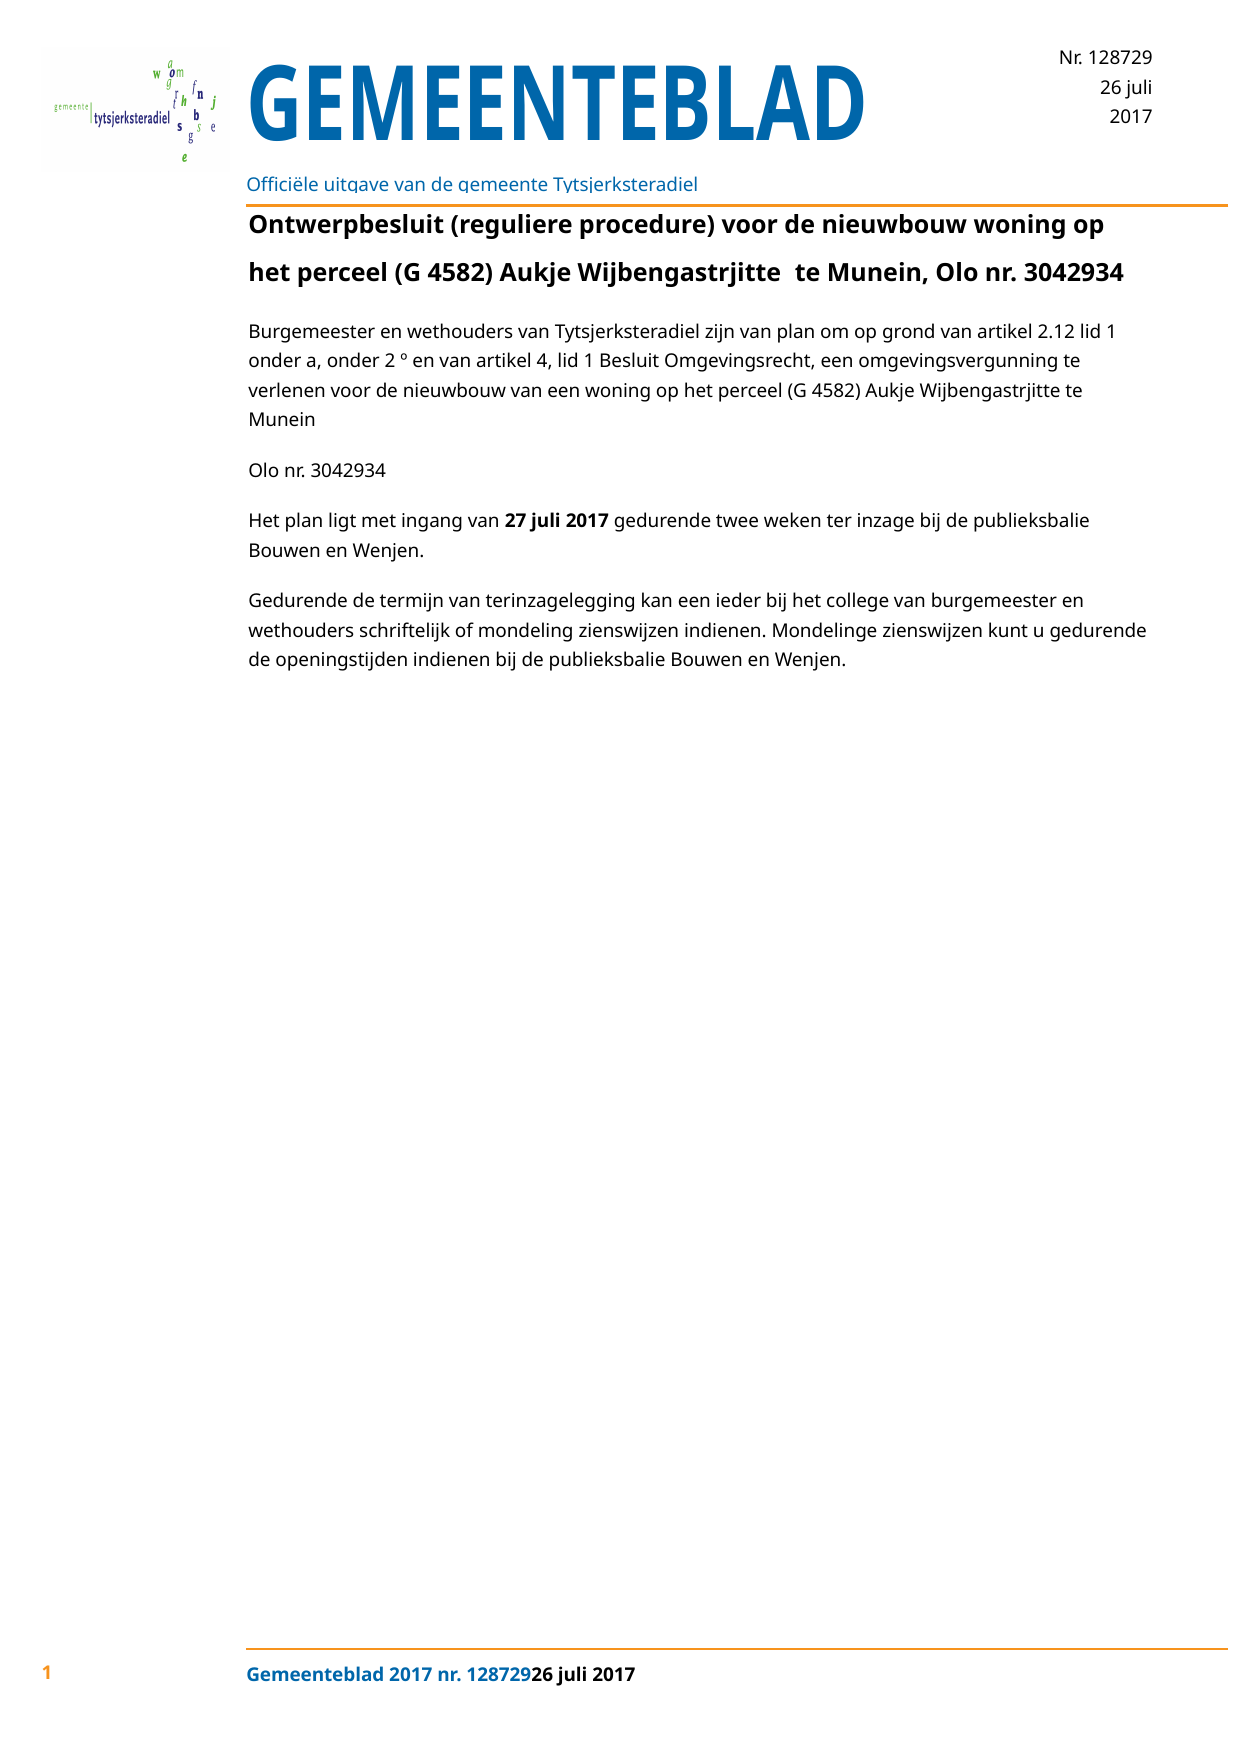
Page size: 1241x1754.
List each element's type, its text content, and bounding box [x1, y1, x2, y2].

text Gedurende de termijn van terinzagelegging kan een ieder bij het college van burgemeester en wethouders schriftelijk of mondeling zienswijzen indienen. Mondelinge zienswijzen kunt u gedurende de openingstijden indienen bij de publieksbalie Bouwen en Wenjen. [248, 587, 1152, 672]
picture [41, 47, 231, 172]
text Olo nr. 3042934 [248, 457, 1152, 483]
text Het plan ligt met ingang van 27 juli 2017 gedurende twee weken ter inzage bij de publieksbalie Bouwen en Wenjen. [248, 507, 1152, 563]
text Burgemeester en wethouders van Tytsjerksteradiel zijn van plan om op grond van artikel 2.12 lid 1 onder a, onder 2 º en van artikel 4, lid 1 Besluit Omgevingsrecht, een omgevingsvergunning te verlenen voor de nieuwbouw van een woning op het perceel (G 4582) Aukje Wijbengastrjitte te Munein [248, 318, 1152, 432]
text Ontwerpbesluit (reguliere procedure) voor de nieuwbouw woning op het perceel (G 4582) Aukje Wijbengastrjitte te Munein, Olo nr. 3042934 [248, 207, 1152, 288]
